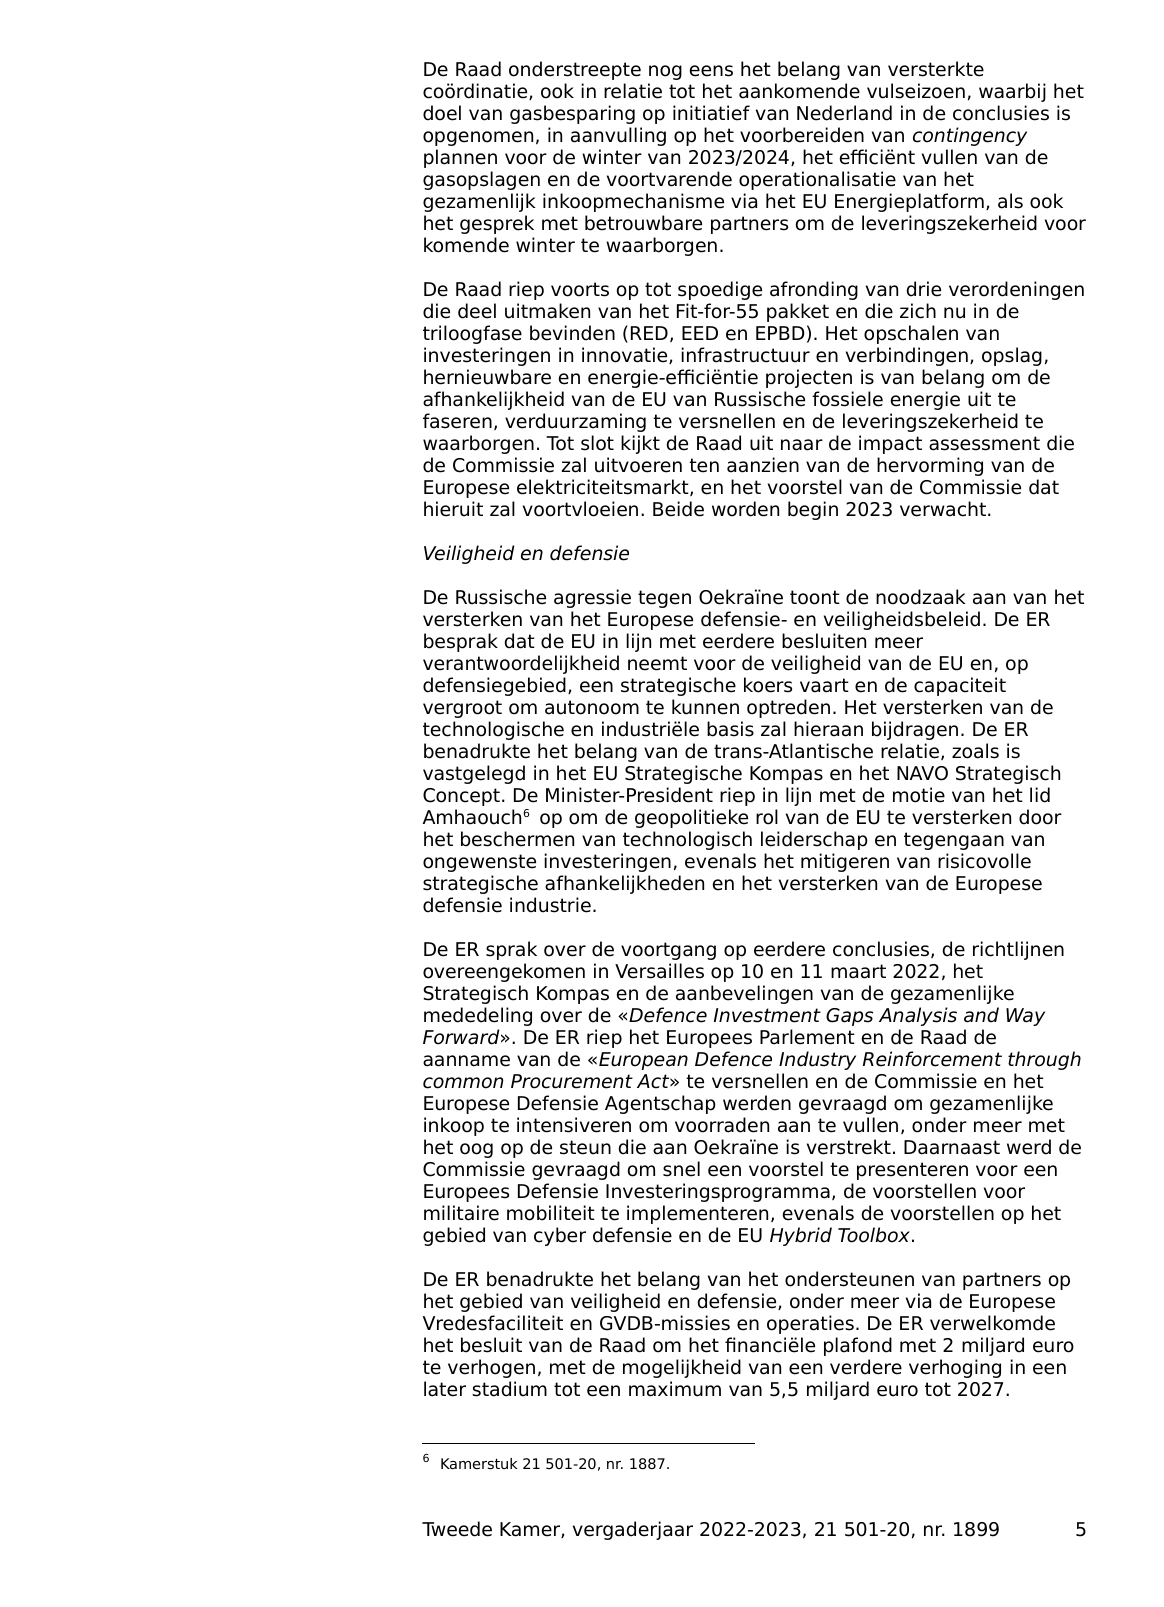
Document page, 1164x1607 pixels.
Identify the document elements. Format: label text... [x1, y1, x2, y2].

subtitle Veiligheid en defensie [422, 543, 1087, 565]
text De Raad onderstreepte nog eens het belang van versterkte coördinatie, ook in relatie tot het aankomende vulseizoen, waarbij het doel van gasbesparing op initiatief van Nederland in de conclusies is opgenomen, in aanvulling op het voorbereiden van contingency plannen voor de winter van 2023/2024, het efficiënt vullen van de gasopslagen en de voortvarende operationalisatie van het gezamenlijk inkoopmechanisme via het EU Energieplatform, als ook het gesprek met betrouwbare partners om de leveringszekerheid voor komende winter te waarborgen. [422, 59, 1087, 257]
text De Russische agressie tegen Oekraïne toont de noodzaak aan van het versterken van het Europese defensie- en veiligheidsbeleid. De ER besprak dat de EU in lijn met eerdere besluiten meer verantwoordelijkheid neemt voor de veiligheid van de EU en, op defensiegebied, een strategische koers vaart en de capaciteit vergroot om autonoom te kunnen optreden. Het versterken van de technologische en industriële basis zal hieraan bijdragen. De ER benadrukte het belang van de trans-Atlantische relatie, zoals is vastgelegd in het EU Strategische Kompas en het NAVO Strategisch Concept. De Minister-President riep in lijn met de motie van het lid Amhaouch op om de geopolitieke rol van de EU te versterken door het beschermen van technologisch leiderschap en tegengaan van ongewenste investeringen, evenals het mitigeren van risicovolle strategische afhankelijkheden en het versterken van de Europese defensie industrie. [422, 587, 1087, 917]
text De ER benadrukte het belang van het ondersteunen van partners op het gebied van veiligheid en defensie, onder meer via de Europese Vredesfaciliteit en GVDB-missies en operaties. De ER verwelkomde het besluit van de Raad om het financiële plafond met 2 miljard euro te verhogen, met de mogelijkheid van een verdere verhoging in een later stadium tot een maximum van 5,5 miljard euro tot 2027. [422, 1269, 1087, 1401]
text Kamerstuk 21 501-20, nr. 1887. [422, 1452, 1087, 1474]
text De ER sprak over de voortgang op eerdere conclusies, de richtlijnen overeengekomen in Versailles op 10 en 11 maart 2022, het Strategisch Kompas en de aanbevelingen van de gezamenlijke mededeling over de «Defence Investment Gaps Analysis and Way Forward». De ER riep het Europees Parlement en de Raad de aanname van de «European Defence Industry Reinforcement through common Procurement Act» te versnellen en de Commissie en het Europese Defensie Agentschap werden gevraagd om gezamenlijke inkoop te intensiveren om voorraden aan te vullen, onder meer met het oog op de steun die aan Oekraïne is verstrekt. Daarnaast werd de Commissie gevraagd om snel een voorstel te presenteren voor een Europees Defensie Investeringsprogramma, de voorstellen voor militaire mobiliteit te implementeren, evenals de voorstellen op het gebied van cyber defensie en de EU Hybrid Toolbox. [422, 939, 1087, 1247]
text De Raad riep voorts op tot spoedige afronding van drie verordeningen die deel uitmaken van het Fit-for-55 pakket en die zich nu in de triloogfase bevinden (RED, EED en EPBD). Het opschalen van investeringen in innovatie, infrastructuur en verbindingen, opslag, hernieuwbare en energie-efficiëntie projecten is van belang om de afhankelijkheid van de EU van Russische fossiele energie uit te faseren, verduurzaming te versnellen en de leveringszekerheid te waarborgen. Tot slot kijkt de Raad uit naar de impact assessment die de Commissie zal uitvoeren ten aanzien van de hervorming van de Europese elektriciteitsmarkt, en het voorstel van de Commissie dat hieruit zal voortvloeien. Beide worden begin 2023 verwacht. [422, 279, 1087, 521]
